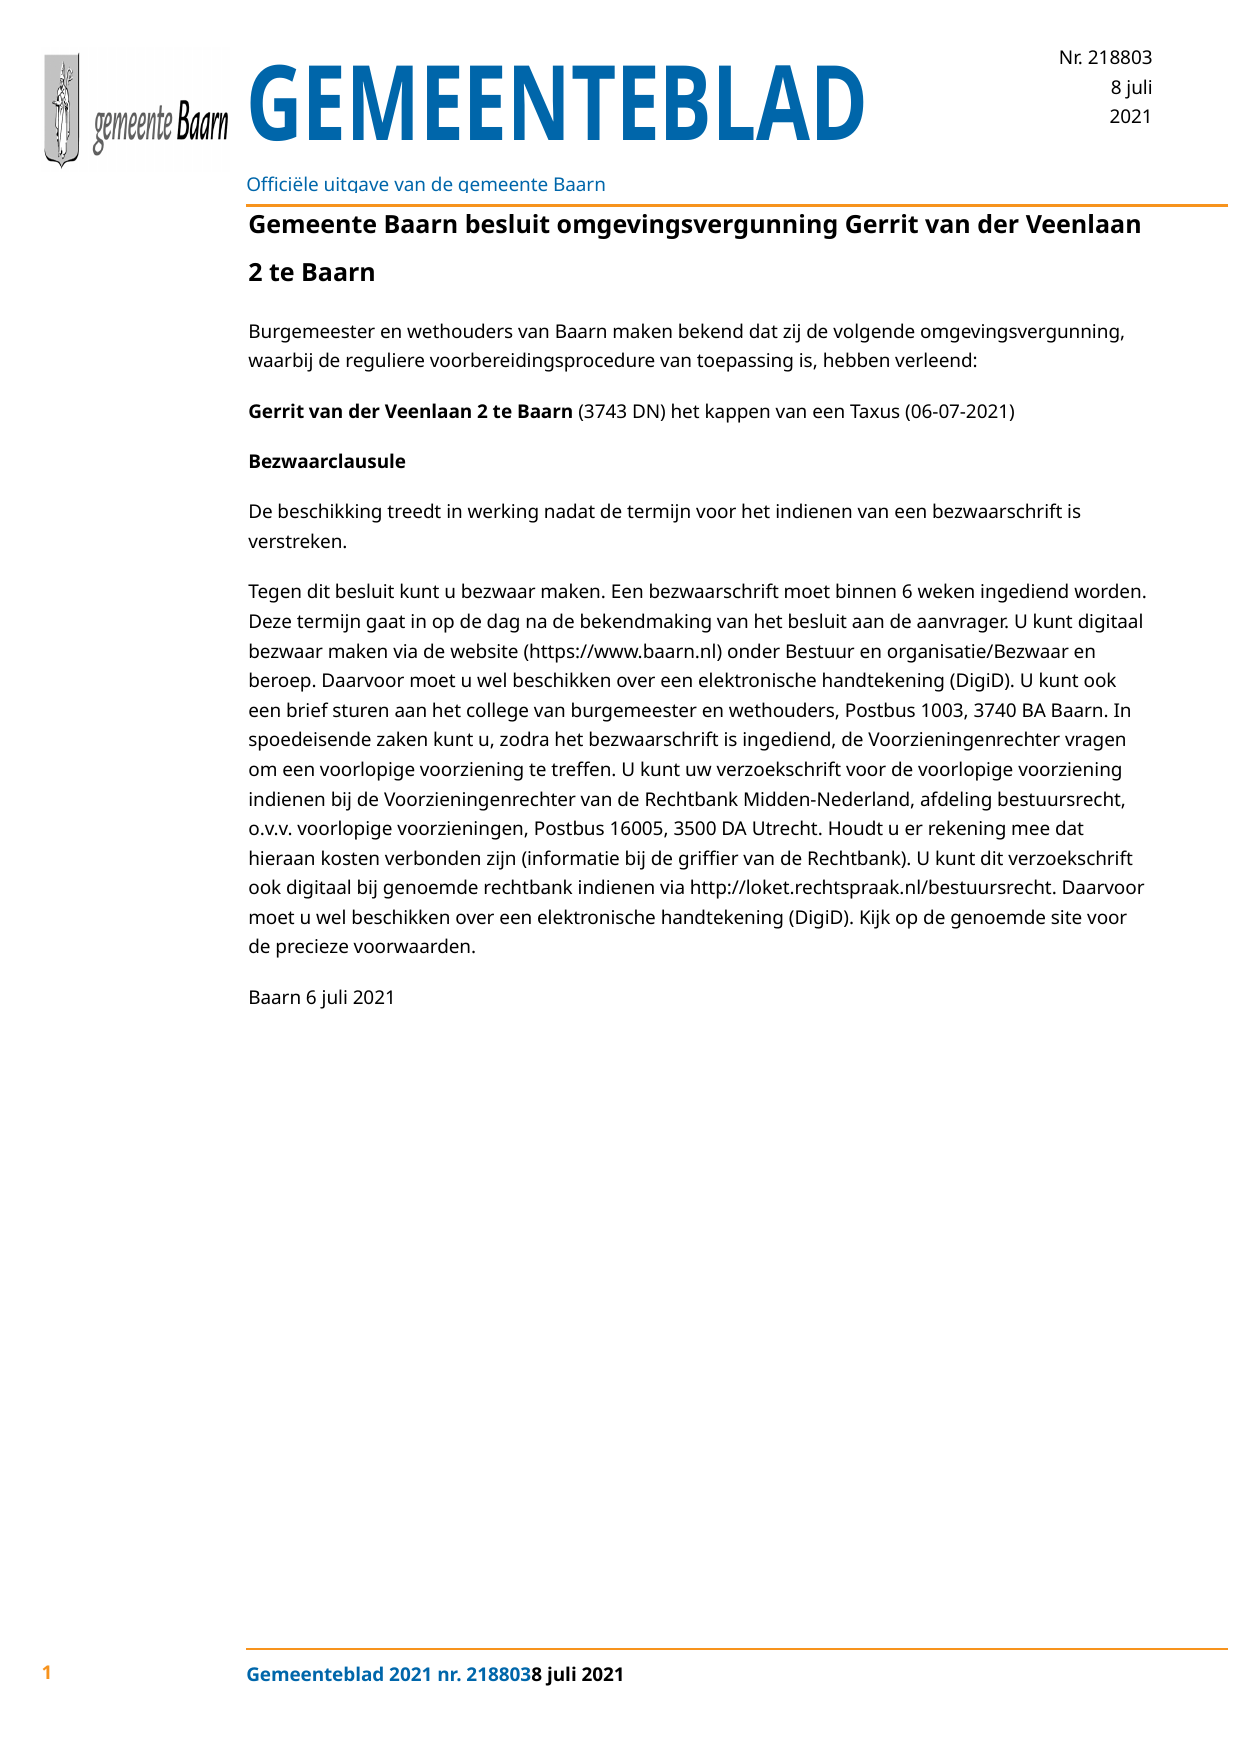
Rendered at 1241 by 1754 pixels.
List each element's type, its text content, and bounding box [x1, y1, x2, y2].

text Gerrit van der Veenlaan 2 te Baarn (3743 DN) het kappen van een Taxus (06-07-2021) [248, 398, 1152, 424]
text De beschikking treedt in werking nadat de termijn voor het indienen van een bezwaarschrift is verstreken. [248, 499, 1152, 554]
picture [41, 47, 231, 172]
text Gemeente Baarn besluit omgevingsvergunning Gerrit van der Veenlaan 2 te Baarn [248, 207, 1152, 288]
text Tegen dit besluit kunt u bezwaar maken. Een bezwaarschrift moet binnen 6 weken ingediend worden. Deze termijn gaat in op de dag na de bekendmaking van het besluit aan de aanvrager. U kunt digitaal bezwaar maken via de website (https://www.baarn.nl) onder Bestuur en organisatie/Bezwaar en beroep. Daarvoor moet u wel beschikken over een elektronische handtekening (DigiD). U kunt ook een brief sturen aan het college van burgemeester en wethouders, Postbus 1003, 3740 BA Baarn. In spoedeisende zaken kunt u, zodra het bezwaarschrift is ingediend, de Voorzieningenrechter vragen om een voorlopige voorziening te treffen. U kunt uw verzoekschrift voor de voorlopige voorziening indienen bij de Voorzieningenrechter van de Rechtbank Midden-Nederland, afdeling bestuursrecht, o.v.v. voorlopige voorzieningen, Postbus 16005, 3500 DA Utrecht. Houdt u er rekening mee dat hieraan kosten verbonden zijn (informatie bij de griffier van de Rechtbank). U kunt dit verzoekschrift ook digitaal bij genoemde rechtbank indienen via http://loket.rechtspraak.nl/bestuursrecht. Daarvoor moet u wel beschikken over een elektronische handtekening (DigiD). Kijk op de genoemde site voor de precieze voorwaarden. [248, 579, 1152, 959]
text Bezwaarclausule [248, 448, 1152, 474]
text Baarn 6 juli 2021 [248, 984, 1152, 1010]
text Burgemeester en wethouders van Baarn maken bekend dat zij de volgende omgevingsvergunning, waarbij de reguliere voorbereidingsprocedure van toepassing is, hebben verleend: [248, 318, 1152, 373]
